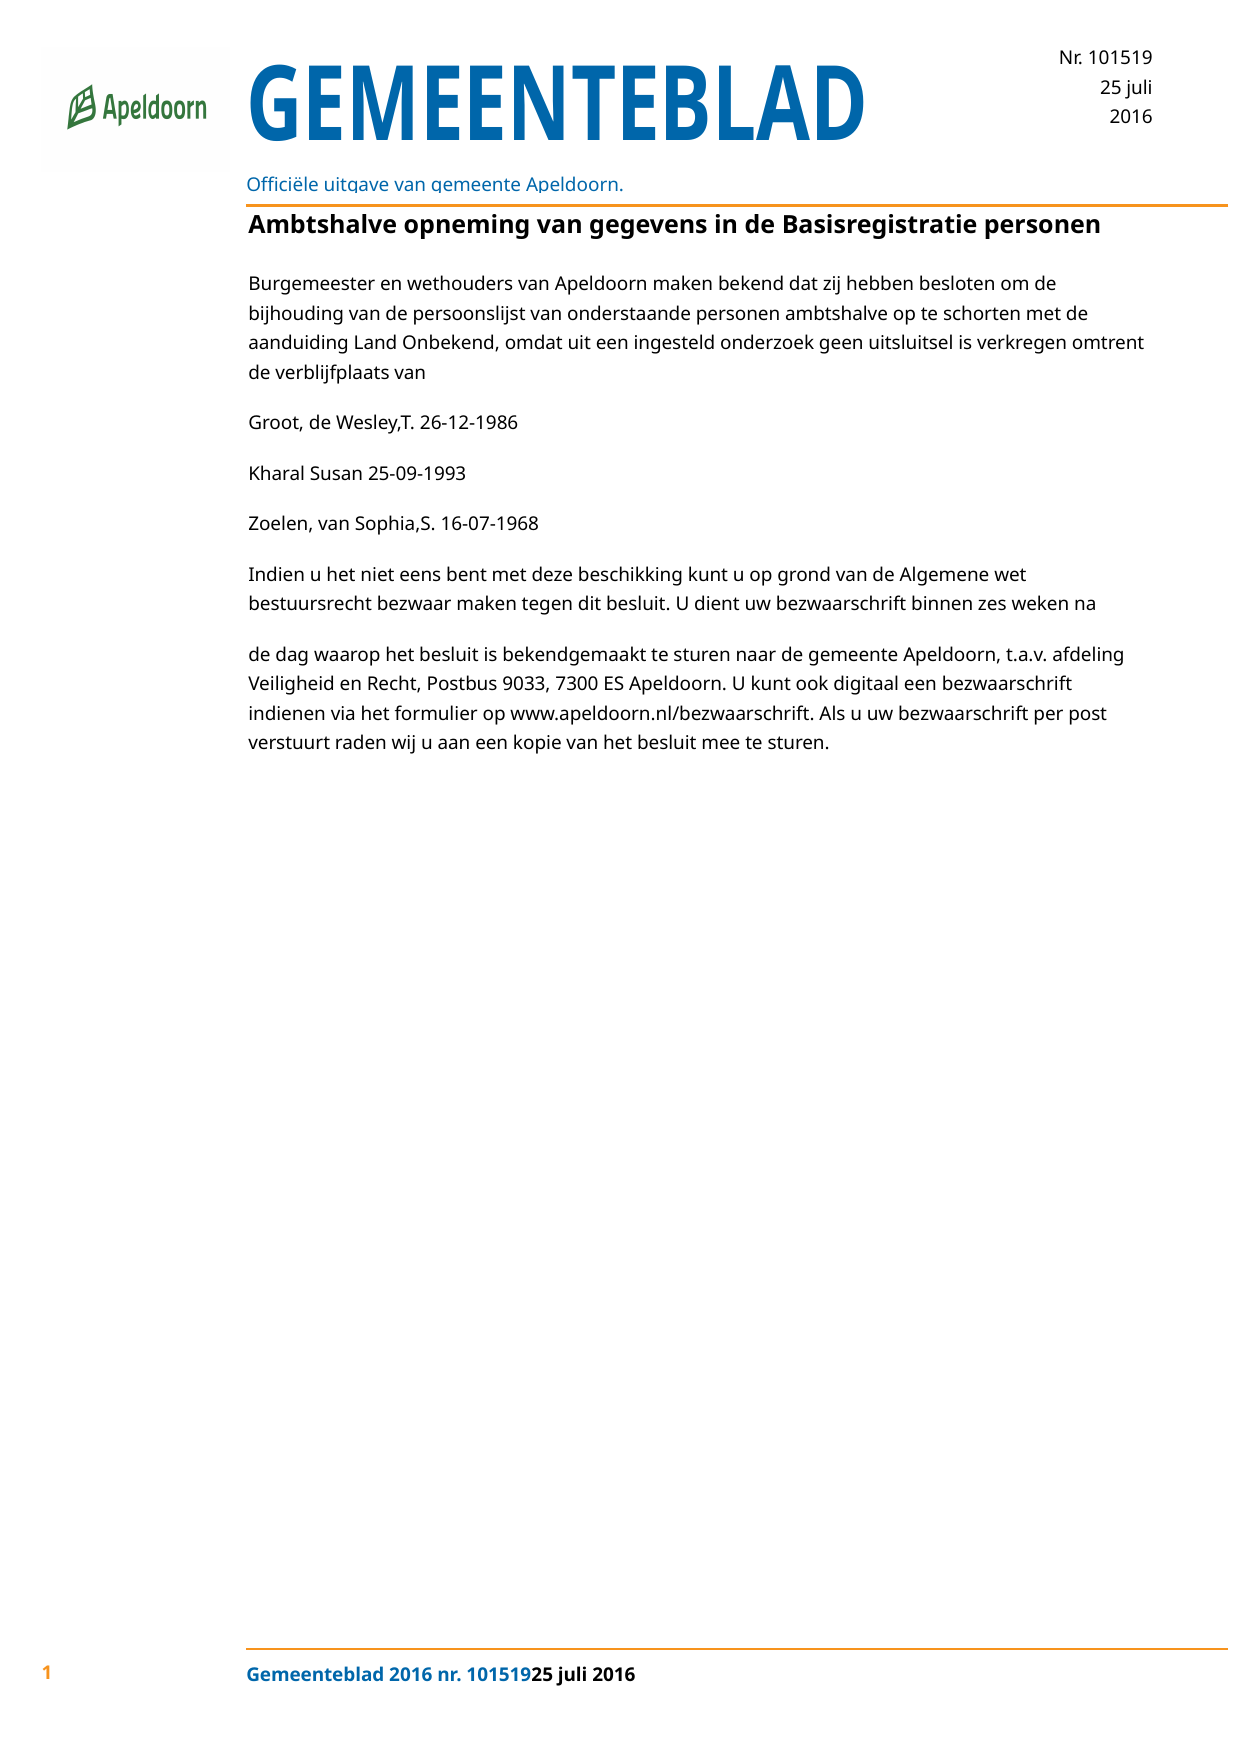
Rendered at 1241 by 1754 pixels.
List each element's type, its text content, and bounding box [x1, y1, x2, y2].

text Groot, de Wesley,T. 26-12-1986 [248, 409, 1152, 435]
text Burgemeester en wethouders van Apeldoorn maken bekend dat zij hebben besloten om de bijhouding van de persoonslijst van onderstaande personen ambtshalve op te schorten met de aanduiding Land Onbekend, omdat uit een ingesteld onderzoek geen uitsluitsel is verkregen omtrent de verblijfplaats van [248, 270, 1152, 385]
text Zoelen, van Sophia,S. 16-07-1968 [248, 510, 1152, 536]
picture [41, 47, 231, 172]
text de dag waarop het besluit is bekendgemaakt te sturen naar de gemeente Apeldoorn, t.a.v. afdeling Veiligheid en Recht, Postbus 9033, 7300 ES Apeldoorn. U kunt ook digitaal een bezwaarschrift indienen via het formulier op www.apeldoorn.nl/bezwaarschrift. Als u uw bezwaarschrift per post verstuurt raden wij u aan een kopie van het besluit mee te sturen. [248, 641, 1152, 755]
text Indien u het niet eens bent met deze beschikking kunt u op grond van de Algemene wet bestuursrecht bezwaar maken tegen dit besluit. U dient uw bezwaarschrift binnen zes weken na [248, 561, 1152, 616]
text Kharal Susan 25-09-1993 [248, 460, 1152, 486]
text Ambtshalve opneming van gegevens in de Basisregistratie personen [248, 207, 1152, 241]
